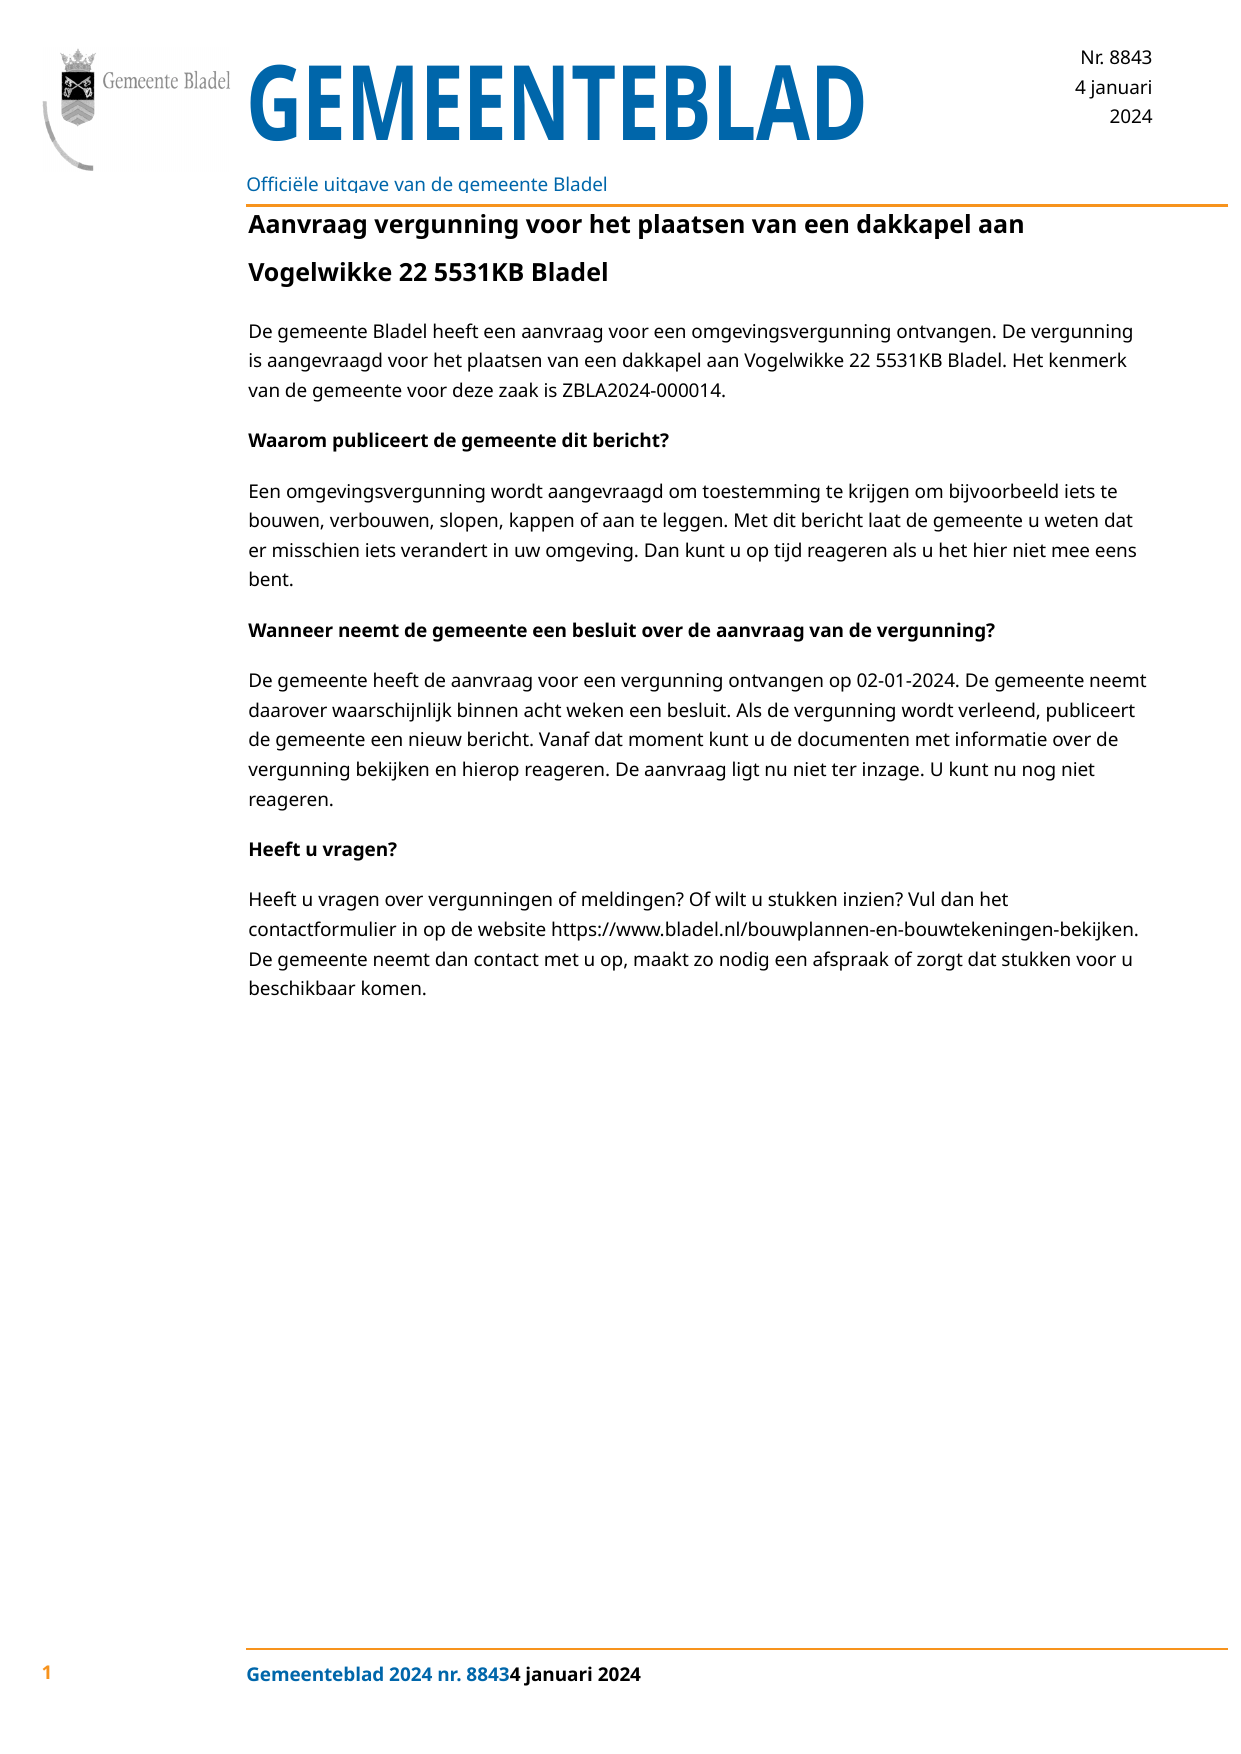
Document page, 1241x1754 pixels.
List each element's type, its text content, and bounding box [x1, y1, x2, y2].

text Wanneer neemt de gemeente een besluit over de aanvraag van de vergunning? [248, 617, 1152, 643]
text Aanvraag vergunning voor het plaatsen van een dakkapel aan Vogelwikke 22 5531KB Bladel [248, 207, 1152, 288]
text Heeft u vragen over vergunningen of meldingen? Of wilt u stukken inzien? Vul dan het contactformulier in op de website https://www.bladel.nl/bouwplannen-en-bouwtekeningen-bekijken. De gemeente neemt dan contact met u op, maakt zo nodig een afspraak of zorgt dat stukken voor u beschikbaar komen. [248, 887, 1152, 1001]
text Waarom publiceert de gemeente dit bericht? [248, 427, 1152, 453]
text De gemeente heeft de aanvraag voor een vergunning ontvangen op 02-01-2024. De gemeente neemt daarover waarschijnlijk binnen acht weken een besluit. Als de vergunning wordt verleend, publiceert de gemeente een nieuw bericht. Vanaf dat moment kunt u de documenten met informatie over de vergunning bekijken en hierop reageren. De aanvraag ligt nu niet ter inzage. U kunt nu nog niet reageren. [248, 667, 1152, 812]
picture [41, 47, 231, 172]
text De gemeente Bladel heeft een aanvraag voor een omgevingsvergunning ontvangen. De vergunning is aangevraagd voor het plaatsen van een dakkapel aan Vogelwikke 22 5531KB Bladel. Het kenmerk van de gemeente voor deze zaak is ZBLA2024-000014. [248, 318, 1152, 403]
text Een omgevingsvergunning wordt aangevraagd om toestemming te krijgen om bijvoorbeeld iets te bouwen, verbouwen, slopen, kappen of aan te leggen. Met dit bericht laat de gemeente u weten dat er misschien iets verandert in uw omgeving. Dan kunt u op tijd reageren als u het hier niet mee eens bent. [248, 478, 1152, 592]
text Heeft u vragen? [248, 836, 1152, 862]
